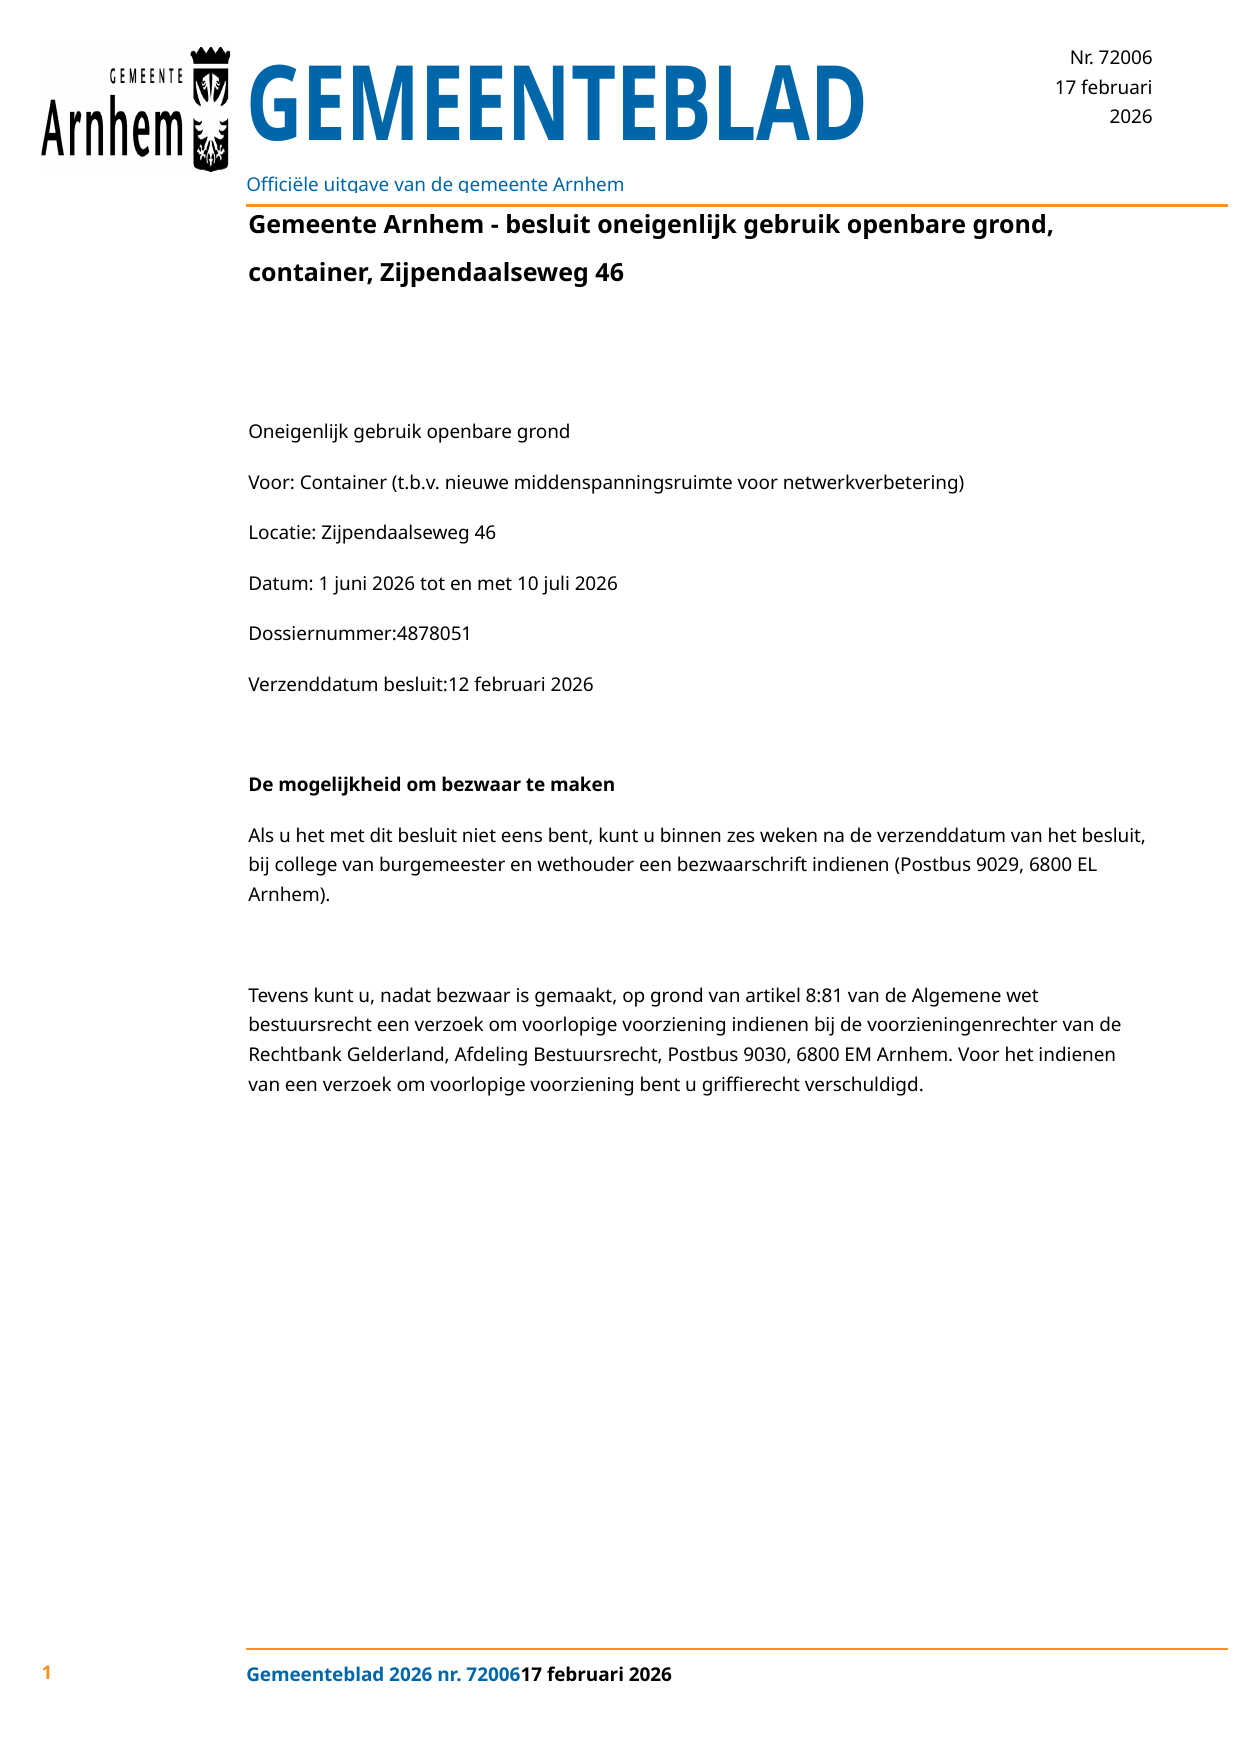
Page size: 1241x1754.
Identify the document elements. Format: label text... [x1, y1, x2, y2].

text Verzenddatum besluit:12 februari 2026 [248, 671, 1152, 697]
text Gemeente Arnhem - besluit oneigenlijk gebruik openbare grond, container, Zijpendaalseweg 46 [248, 207, 1152, 288]
text Locatie: Zijpendaalseweg 46 [248, 519, 1152, 545]
picture [41, 47, 231, 172]
text Oneigenlijk gebruik openbare grond [248, 419, 1152, 444]
text Datum: 1 juni 2026 tot en met 10 juli 2026 [248, 570, 1152, 596]
text Tevens kunt u, nadat bezwaar is gemaakt, op grond van artikel 8:81 van de Algemene wet bestuursrecht een verzoek om voorlopige voorziening indienen bij de voorzieningenrechter van de Rechtbank Gelderland, Afdeling Bestuursrecht, Postbus 9030, 6800 EM Arnhem. Voor het indienen van een verzoek om voorlopige voorziening bent u griffierecht verschuldigd. [248, 982, 1152, 1097]
text Als u het met dit besluit niet eens bent, kunt u binnen zes weken na de verzenddatum van het besluit, bij college van burgemeester en wethouder een bezwaarschrift indienen (Postbus 9029, 6800 EL Arnhem). [248, 822, 1152, 907]
text Dossiernummer:4878051 [248, 620, 1152, 646]
text De mogelijkheid om bezwaar te maken [248, 772, 1152, 797]
text Voor: Container (t.b.v. nieuwe middenspanningsruimte voor netwerkverbetering) [248, 469, 1152, 495]
